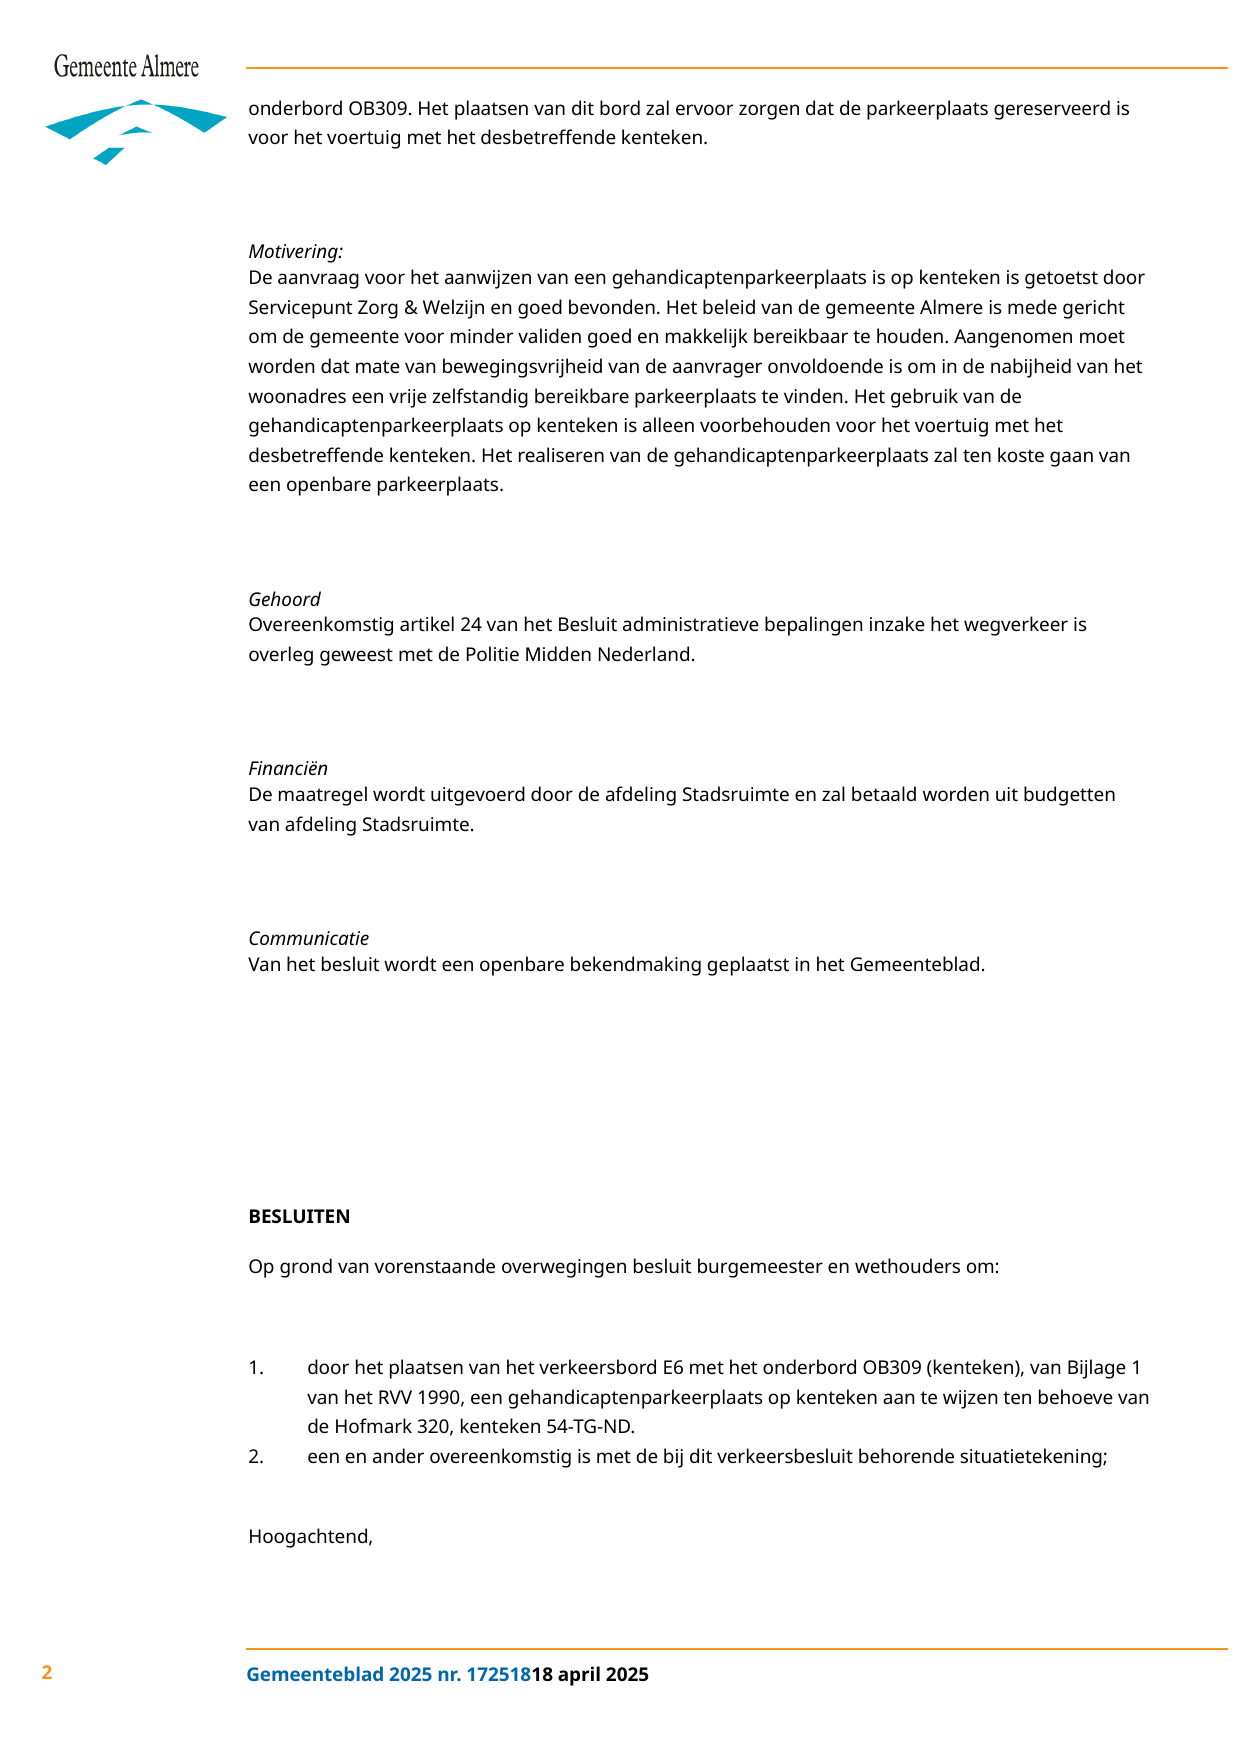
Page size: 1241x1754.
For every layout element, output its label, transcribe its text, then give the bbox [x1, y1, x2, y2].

text BESLUITEN [248, 1203, 1152, 1229]
picture [41, 47, 231, 172]
text De aanvraag voor het aanwijzen van een gehandicaptenparkeerplaats is op kenteken is getoetst door Servicepunt Zorg & Welzijn en goed bevonden. Het beleid van de gemeente Almere is mede gericht om de gemeente voor minder validen goed en makkelijk bereikbaar te houden. Aangenomen moet worden dat mate van bewegingsvrijheid van de aanvrager onvoldoende is om in de nabijheid van het woonadres een vrije zelfstandig bereikbare parkeerplaats te vinden. Het gebruik van de gehandicaptenparkeerplaats op kenteken is alleen voorbehouden voor het voertuig met het desbetreffende kenteken. Het realiseren van de gehandicaptenparkeerplaats zal ten koste gaan van een openbare parkeerplaats. [248, 264, 1152, 497]
text Overeenkomstig artikel 24 van het Besluit administratieve bepalingen inzake het wegverkeer is overleg geweest met de Politie Midden Nederland. [248, 612, 1152, 667]
text Van het besluit wordt een openbare bekendmaking geplaatst in het Gemeenteblad. [248, 951, 1152, 977]
text Communicatie [248, 925, 1152, 951]
text Motivering: [248, 239, 1152, 264]
text De maatregel wordt uitgevoerd door de afdeling Stadsruimte en zal betaald worden uit budgetten van afdeling Stadsruimte. [248, 781, 1152, 837]
text Gehoord [248, 586, 1152, 612]
text Financiën [248, 756, 1152, 781]
text Op grond van vorenstaande overwegingen besluit burgemeester en wethouders om: [248, 1253, 1152, 1279]
text Hoogachtend, [248, 1523, 1152, 1549]
text onderbord OB309. Het plaatsen van dit bord zal ervoor zorgen dat de parkeerplaats gereserveerd is voor het voertuig met het desbetreffende kenteken. [248, 95, 1152, 150]
list een en ander overeenkomstig is met de bij dit verkeersbesluit behorende situatietekening; [248, 1443, 1152, 1469]
list door het plaatsen van het verkeersbord E6 met het onderbord OB309 (kenteken), van Bijlage 1 van het RVV 1990, een gehandicaptenparkeerplaats op kenteken aan te wijzen ten behoeve van de Hofmark 320, kenteken 54-TG-ND. [248, 1354, 1152, 1439]
